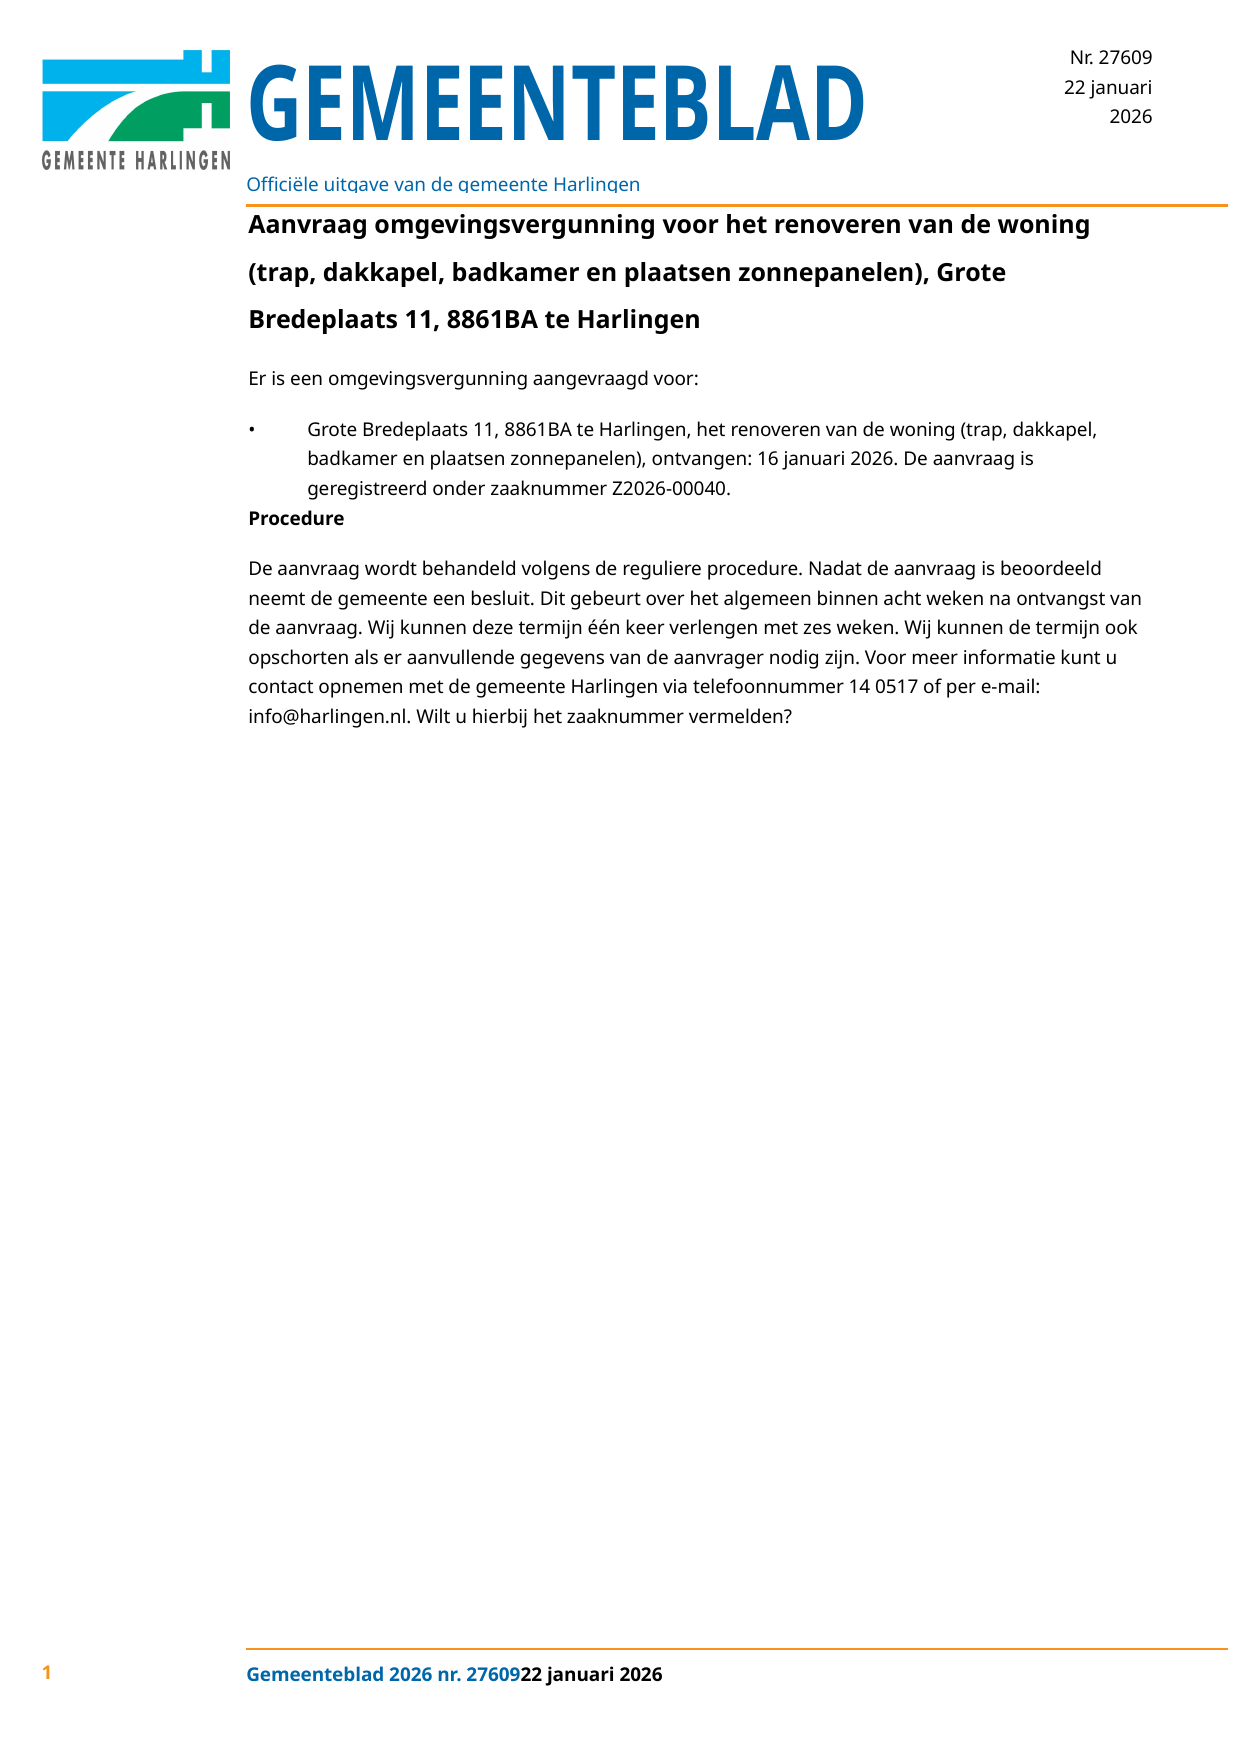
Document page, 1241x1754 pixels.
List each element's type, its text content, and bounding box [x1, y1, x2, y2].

text Er is een omgevingsvergunning aangevraagd voor: [248, 366, 1152, 391]
picture [41, 47, 231, 172]
list Grote Bredeplaats 11, 8861BA te Harlingen, het renoveren van de woning (trap, dakkapel, badkamer en plaatsen zonnepanelen), ontvangen: 16 januari 2026. De aanvraag is geregistreerd onder zaaknummer Z2026-00040. [248, 416, 1152, 501]
text De aanvraag wordt behandeld volgens de reguliere procedure. Nadat de aanvraag is beoordeeld neemt de gemeente een besluit. Dit gebeurt over het algemeen binnen acht weken na ontvangst van de aanvraag. Wij kunnen deze termijn één keer verlengen met zes weken. Wij kunnen de termijn ook opschorten als er aanvullende gegevens van de aanvrager nodig zijn. Voor meer informatie kunt u contact opnemen met de gemeente Harlingen via telefoonnummer 14 0517 of per e-mail: info@harlingen.nl. Wilt u hierbij het zaaknummer vermelden? [248, 555, 1152, 729]
text Aanvraag omgevingsvergunning voor het renoveren van de woning (trap, dakkapel, badkamer en plaatsen zonnepanelen), Grote Bredeplaats 11, 8861BA te Harlingen [248, 207, 1152, 336]
text Procedure [248, 505, 1152, 530]
